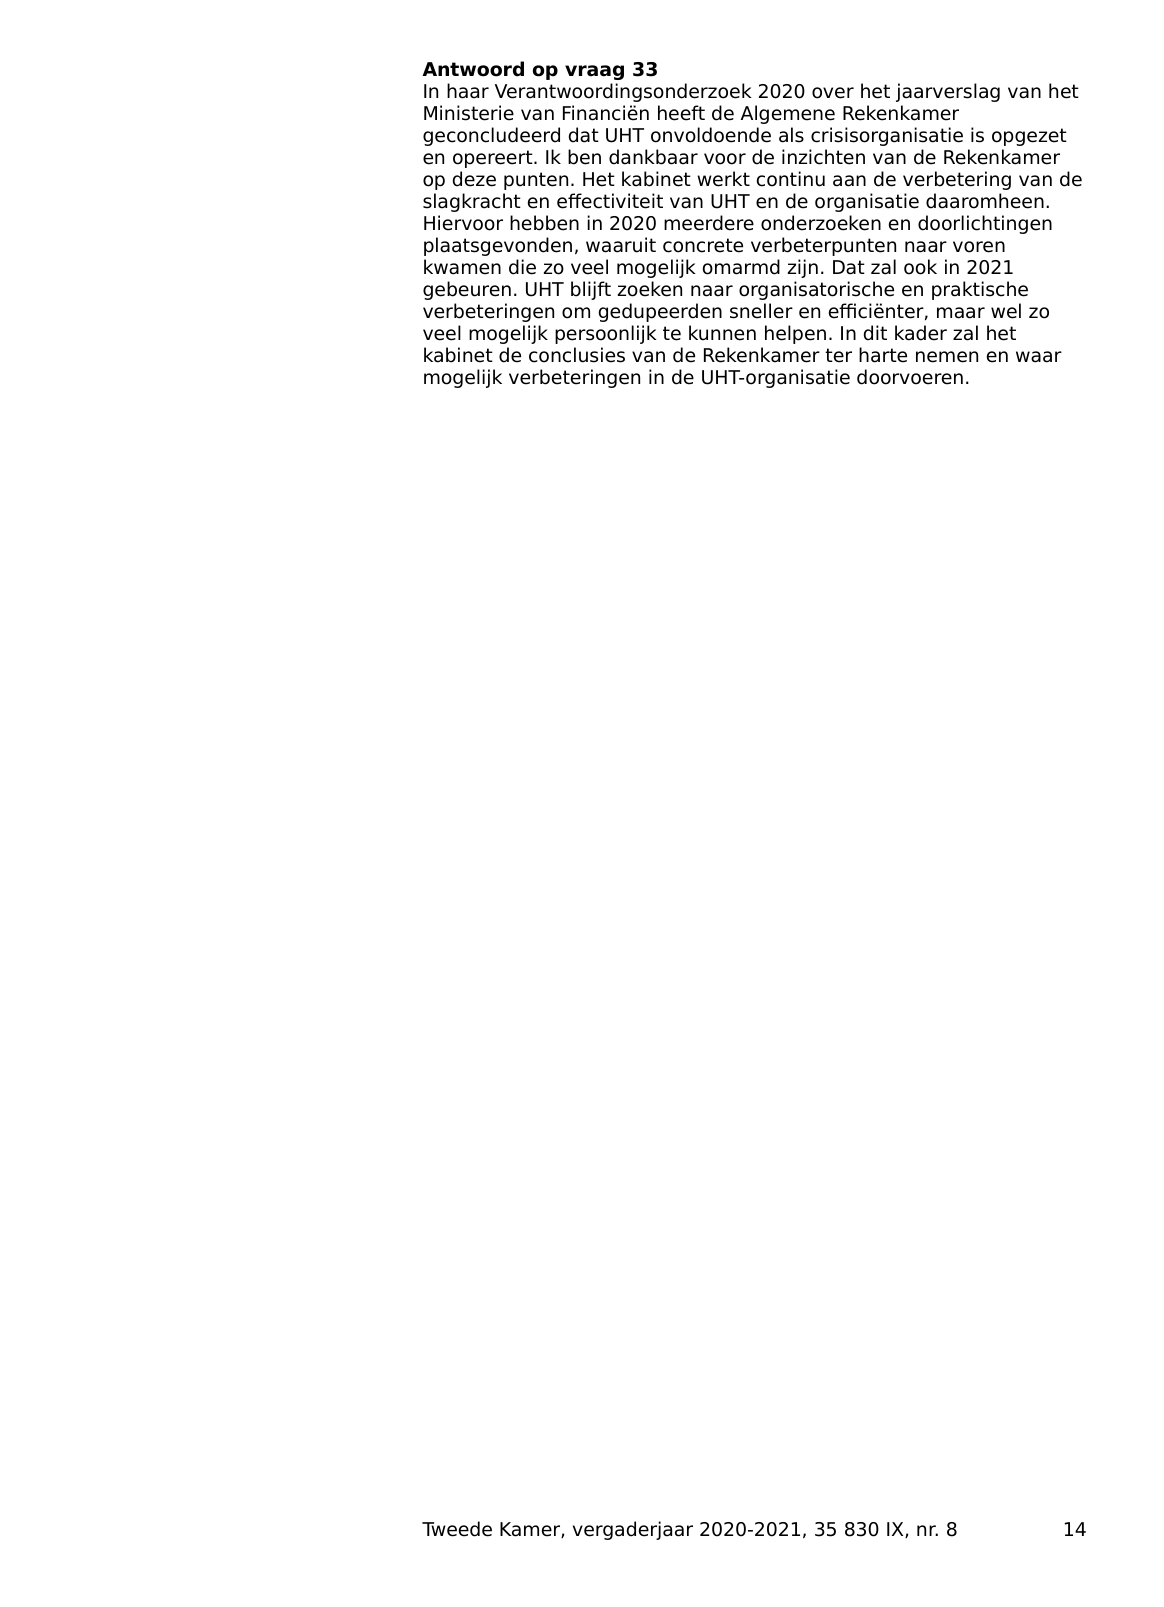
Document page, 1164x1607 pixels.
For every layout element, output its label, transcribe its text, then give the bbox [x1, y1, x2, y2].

text In haar Verantwoordingsonderzoek 2020 over het jaarverslag van het Ministerie van Financiën heeft de Algemene Rekenkamer geconcludeerd dat UHT onvoldoende als crisisorganisatie is opgezet en opereert. Ik ben dankbaar voor de inzichten van de Rekenkamer op deze punten. Het kabinet werkt continu aan de verbetering van de slagkracht en effectiviteit van UHT en de organisatie daaromheen. Hiervoor hebben in 2020 meerdere onderzoeken en doorlichtingen plaatsgevonden, waaruit concrete verbeterpunten naar voren kwamen die zo veel mogelijk omarmd zijn. Dat zal ook in 2021 gebeuren. UHT blijft zoeken naar organisatorische en praktische verbeteringen om gedupeerden sneller en efficiënter, maar wel zo veel mogelijk persoonlijk te kunnen helpen. In dit kader zal het kabinet de conclusies van de Rekenkamer ter harte nemen en waar mogelijk verbeteringen in de UHT-organisatie doorvoeren. [422, 81, 1087, 389]
subtitle Antwoord op vraag 33 [422, 59, 1087, 81]
